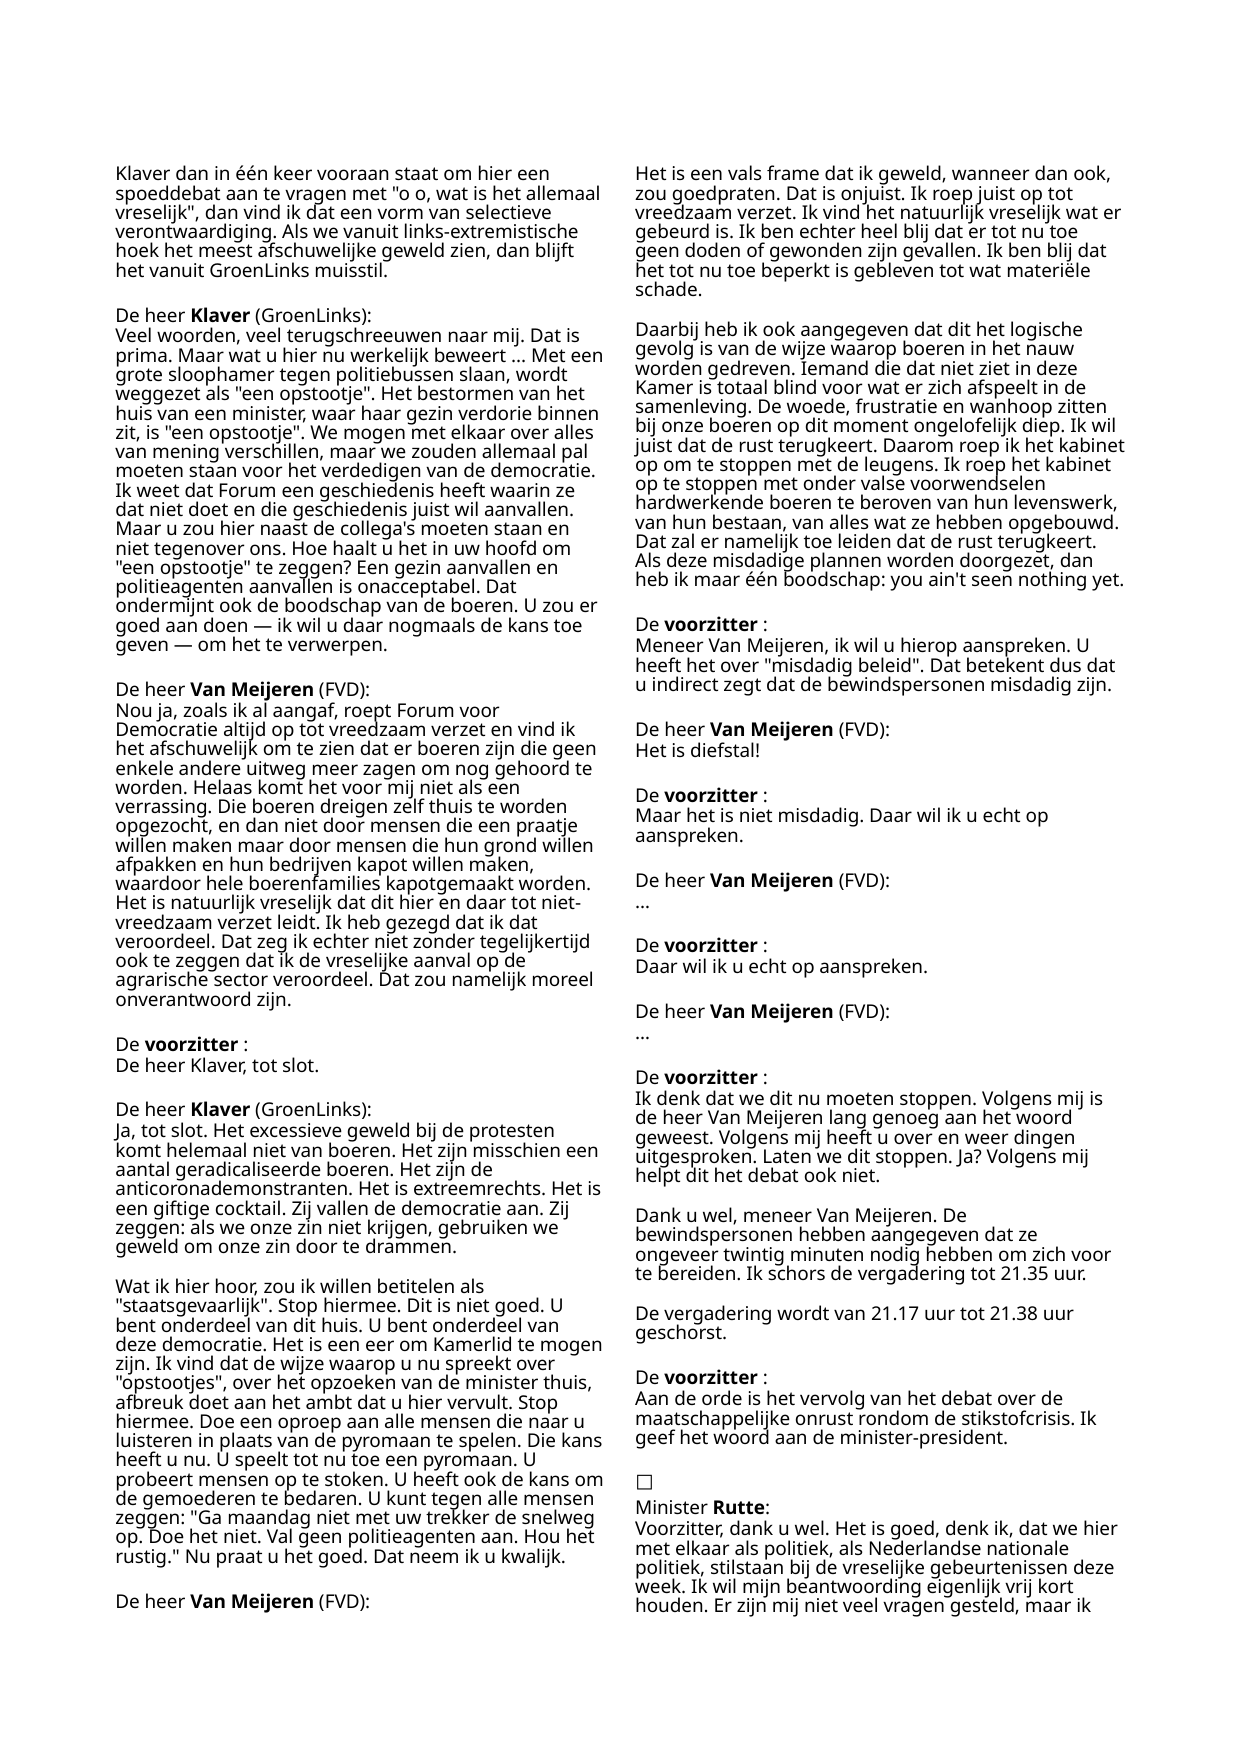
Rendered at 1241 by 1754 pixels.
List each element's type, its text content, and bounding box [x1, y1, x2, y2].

text Ja, tot slot. Het excessieve geweld bij de protesten komt helemaal niet van boeren. Het zijn misschien een aantal geradicaliseerde boeren. Het zijn de anticoronademonstranten. Het is extreemrechts. Het is een giftige cocktail. Zij vallen de democratie aan. Zij zeggen: als we onze zin niet krijgen, gebruiken we geweld om onze zin door te drammen. [115, 1122, 605, 1257]
text … [635, 1024, 1125, 1043]
text Klaver dan in één keer vooraan staat om hier een spoeddebat aan te vragen met "o o, wat is het allemaal vreselijk", dan vind ik dat een vorm van selectieve verontwaardiging. Als we vanuit links-extremistische hoek het meest afschuwelijke geweld zien, dan blijft het vanuit GroenLinks muisstil. [115, 165, 605, 281]
text De heer Van Meijeren (FVD): [635, 998, 1125, 1024]
text De heer Klaver, tot slot. [115, 1057, 605, 1076]
text Nou ja, zoals ik al aangaf, roept Forum voor Democratie altijd op tot vreedzaam verzet en vind ik het afschuwelijk om te zien dat er boeren zijn die geen enkele andere uitweg meer zagen om nog gehoord te worden. Helaas komt het voor mij niet als een verrassing. Die boeren dreigen zelf thuis te worden opgezocht, en dan niet door mensen die een praatje willen maken maar door mensen die hun grond willen afpakken en hun bedrijven kapot willen maken, waardoor hele boerenfamilies kapotgemaakt worden. Het is natuurlijk vreselijk dat dit hier en daar tot niet-vreedzaam verzet leidt. Ik heb gezegd dat ik dat veroordeel. Dat zeg ik echter niet zonder tegelijkertijd ook te zeggen dat ik de vreselijke aanval op de agrarische sector veroordeel. Dat zou namelijk moreel onverantwoord zijn. [115, 702, 605, 1010]
text ⬜ [635, 1469, 1125, 1494]
text De voorzitter : [635, 933, 1125, 958]
text Dank u wel, meneer Van Meijeren. De bewindspersonen hebben aangegeven dat ze ongeveer twintig minuten nodig hebben om zich voor te bereiden. Ik schors de vergadering tot 21.35 uur. [635, 1207, 1125, 1284]
text … [635, 893, 1125, 912]
text Ik denk dat we dit nu moeten stoppen. Volgens mij is de heer Van Meijeren lang genoeg aan het woord geweest. Volgens mij heeft u over en weer dingen uitgesproken. Laten we dit stoppen. Ja? Volgens mij helpt dit het debat ook niet. [635, 1090, 1125, 1186]
text De heer Van Meijeren (FVD): [635, 867, 1125, 893]
text Aan de orde is het vervolg van het debat over de maatschappelijke onrust rondom de stikstofcrisis. Ik geef het woord aan de minister-president. [635, 1390, 1125, 1448]
text De voorzitter : [635, 612, 1125, 637]
text Daarbij heb ik ook aangegeven dat dit het logische gevolg is van de wijze waarop boeren in het nauw worden gedreven. Iemand die dat niet ziet in deze Kamer is totaal blind voor wat er zich afspeelt in de samenleving. De woede, frustratie en wanhoop zitten bij onze boeren op dit moment ongelofelijk diep. Ik wil juist dat de rust terugkeert. Daarom roep ik het kabinet op om te stoppen met de leugens. Ik roep het kabinet op te stoppen met onder valse voorwendselen hardwerkende boeren te beroven van hun levenswerk, van hun bestaan, van alles wat ze hebben opgebouwd. Dat zal er namelijk toe leiden dat de rust terugkeert. Als deze misdadige plannen worden doorgezet, dan heb ik maar één boodschap: you ain't seen nothing yet. [635, 321, 1125, 591]
text Daar wil ik u echt op aanspreken. [635, 958, 1125, 978]
text De voorzitter : [635, 782, 1125, 807]
text De voorzitter : [635, 1064, 1125, 1090]
text Maar het is niet misdadig. Daar wil ik u echt op aanspreken. [635, 807, 1125, 846]
text Meneer Van Meijeren, ik wil u hierop aanspreken. U heeft het over "misdadig beleid". Dat betekent dus dat u indirect zegt dat de bewindspersonen misdadig zijn. [635, 637, 1125, 695]
text De vergadering wordt van 21.17 uur tot 21.38 uur geschorst. [635, 1305, 1125, 1344]
text Het is diefstal! [635, 742, 1125, 761]
text De voorzitter : [115, 1031, 605, 1057]
text De heer Van Meijeren (FVD): [115, 1588, 605, 1614]
text De heer Van Meijeren (FVD): [115, 676, 605, 702]
text Wat ik hier hoor, zou ik willen betitelen als "staatsgevaarlijk". Stop hiermee. Dit is niet goed. U bent onderdeel van dit huis. U bent onderdeel van deze democratie. Het is een eer om Kamerlid te mogen zijn. Ik vind dat de wijze waarop u nu spreekt over "opstootjes", over het opzoeken van de minister thuis, afbreuk doet aan het ambt dat u hier vervult. Stop hiermee. Doe een oproep aan alle mensen die naar u luisteren in plaats van de pyromaan te spelen. Die kans heeft u nu. U speelt tot nu toe een pyromaan. U probeert mensen op te stoken. U heeft ook de kans om de gemoederen te bedaren. U kunt tegen alle mensen zeggen: "Ga maandag niet met uw trekker de snelweg op. Doe het niet. Val geen politieagenten aan. Hou het rustig." Nu praat u het goed. Dat neem ik u kwalijk. [115, 1278, 605, 1567]
text De heer Klaver (GroenLinks): [115, 302, 605, 327]
text De heer Klaver (GroenLinks): [115, 1097, 605, 1122]
text De voorzitter : [635, 1364, 1125, 1390]
text Minister Rutte: [635, 1494, 1125, 1520]
text Veel woorden, veel terugschreeuwen naar mij. Dat is prima. Maar wat u hier nu werkelijk beweert ... Met een grote sloophamer tegen politiebussen slaan, wordt weggezet als "een opstootje". Het bestormen van het huis van een minister, waar haar gezin verdorie binnen zit, is "een opstootje". We mogen met elkaar over alles van mening verschillen, maar we zouden allemaal pal moeten staan voor het verdedigen van de democratie. Ik weet dat Forum een geschiedenis heeft waarin ze dat niet doet en die geschiedenis juist wil aanvallen. Maar u zou hier naast de collega's moeten staan en niet tegenover ons. Hoe haalt u het in uw hoofd om "een opstootje" te zeggen? Een gezin aanvallen en politieagenten aanvallen is onacceptabel. Dat ondermijnt ook de boodschap van de boeren. U zou er goed aan doen — ik wil u daar nogmaals de kans toe geven — om het te verwerpen. [115, 327, 605, 655]
text De heer Van Meijeren (FVD): [635, 716, 1125, 742]
text Voorzitter, dank u wel. Het is goed, denk ik, dat we hier met elkaar als politiek, als Nederlandse nationale politiek, stilstaan bij de vreselijke gebeurtenissen deze week. Ik wil mijn beantwoording eigenlijk vrij kort houden. Er zijn mij niet veel vragen gesteld, maar ik [635, 1520, 1125, 1617]
text Het is een vals frame dat ik geweld, wanneer dan ook, zou goedpraten. Dat is onjuist. Ik roep juist op tot vreedzaam verzet. Ik vind het natuurlijk vreselijk wat er gebeurd is. Ik ben echter heel blij dat er tot nu toe geen doden of gewonden zijn gevallen. Ik ben blij dat het tot nu toe beperkt is gebleven tot wat materiële schade. [635, 165, 1125, 300]
